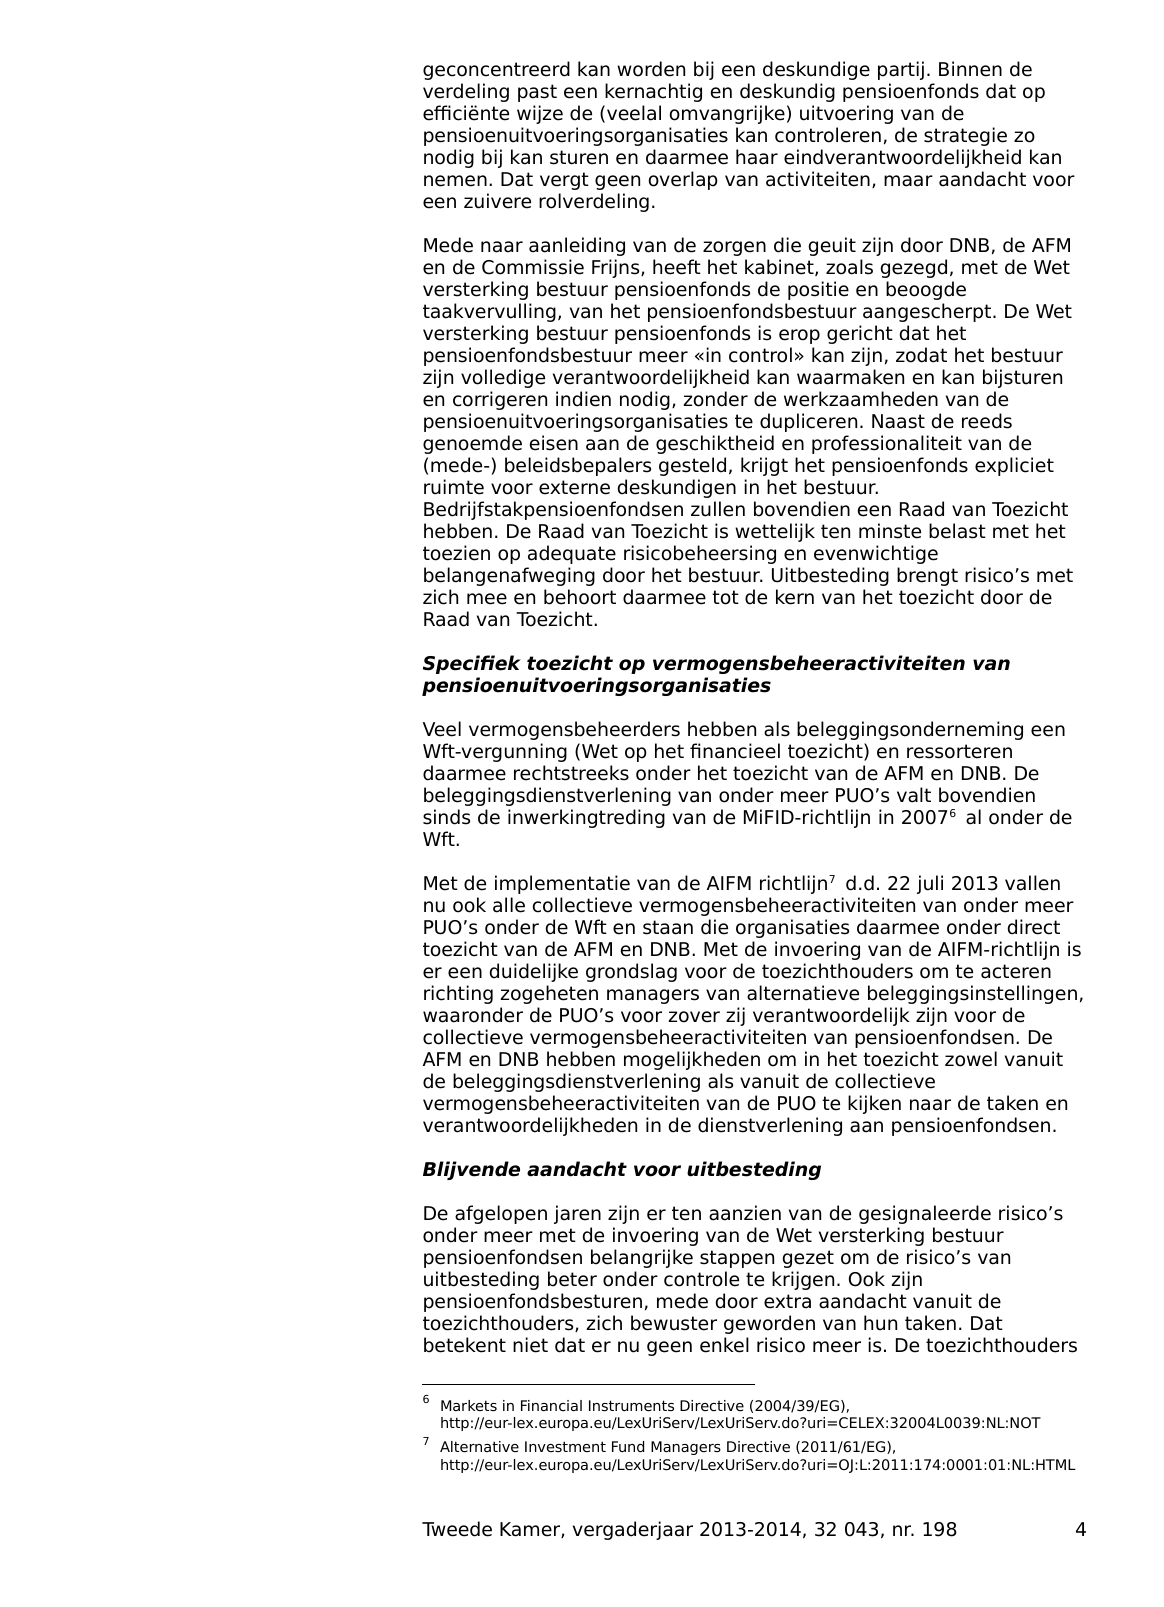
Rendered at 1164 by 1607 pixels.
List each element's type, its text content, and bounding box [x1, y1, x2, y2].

text De afgelopen jaren zijn er ten aanzien van de gesignaleerde risico’s onder meer met de invoering van de Wet versterking bestuur pensioenfondsen belangrijke stappen gezet om de risico’s van uitbesteding beter onder controle te krijgen. Ook zijn pensioenfondsbesturen, mede door extra aandacht vanuit de toezichthouders, zich bewuster geworden van hun taken. Dat betekent niet dat er nu geen enkel risico meer is. De toezichthouders [422, 1203, 1087, 1357]
text Alternative Investment Fund Managers Directive (2011/61/EG), http://eur-lex.europa.eu/LexUriServ/LexUriServ.do?uri=OJ:L:2011:174:0001:01:NL:HTML [422, 1435, 1087, 1474]
text Met de implementatie van de AIFM richtlijn d.d. 22 juli 2013 vallen nu ook alle collectieve vermogensbeheeractiviteiten van onder meer PUO’s onder de Wft en staan die organisaties daarmee onder direct toezicht van de AFM en DNB. Met de invoering van de AIFM-richtlijn is er een duidelijke grondslag voor de toezichthouders om te acteren richting zogeheten managers van alternatieve beleggingsinstellingen, waaronder de PUO’s voor zover zij verantwoordelijk zijn voor de collectieve vermogensbeheeractiviteiten van pensioenfondsen. De AFM en DNB hebben mogelijkheden om in het toezicht zowel vanuit de beleggingsdienstverlening als vanuit de collectieve vermogensbeheeractiviteiten van de PUO te kijken naar de taken en verantwoordelijkheden in de dienstverlening aan pensioenfondsen. [422, 873, 1087, 1137]
subtitle Blijvende aandacht voor uitbesteding [422, 1159, 1087, 1181]
text geconcentreerd kan worden bij een deskundige partij. Binnen de verdeling past een kernachtig en deskundig pensioenfonds dat op efficiënte wijze de (veelal omvangrijke) uitvoering van de pensioenuitvoeringsorganisaties kan controleren, de strategie zo nodig bij kan sturen en daarmee haar eindverantwoordelijkheid kan nemen. Dat vergt geen overlap van activiteiten, maar aandacht voor een zuivere rolverdeling. [422, 59, 1087, 213]
text Mede naar aanleiding van de zorgen die geuit zijn door DNB, de AFM en de Commissie Frijns, heeft het kabinet, zoals gezegd, met de Wet versterking bestuur pensioenfonds de positie en beoogde taakvervulling, van het pensioenfondsbestuur aangescherpt. De Wet versterking bestuur pensioenfonds is erop gericht dat het pensioenfondsbestuur meer «in control» kan zijn, zodat het bestuur zijn volledige verantwoordelijkheid kan waarmaken en kan bijsturen en corrigeren indien nodig, zonder de werkzaamheden van de pensioenuitvoeringsorganisaties te dupliceren. Naast de reeds genoemde eisen aan de geschiktheid en professionaliteit van de (mede-) beleidsbepalers gesteld, krijgt het pensioenfonds expliciet ruimte voor externe deskundigen in het bestuur. Bedrijfstakpensioenfondsen zullen bovendien een Raad van Toezicht hebben. De Raad van Toezicht is wettelijk ten minste belast met het toezien op adequate risicobeheersing en evenwichtige belangenafweging door het bestuur. Uitbesteding brengt risico’s met zich mee en behoort daarmee tot de kern van het toezicht door de Raad van Toezicht. [422, 235, 1087, 631]
subtitle Specifiek toezicht op vermogensbeheeractiviteiten van pensioenuitvoeringsorganisaties [422, 653, 1087, 697]
text Markets in Financial Instruments Directive (2004/39/EG), http://eur-lex.europa.eu/LexUriServ/LexUriServ.do?uri=CELEX:32004L0039:NL:NOT [422, 1393, 1087, 1432]
text Veel vermogensbeheerders hebben als beleggingsonderneming een Wft-vergunning (Wet op het financieel toezicht) en ressorteren daarmee rechtstreeks onder het toezicht van de AFM en DNB. De beleggingsdienstverlening van onder meer PUO’s valt bovendien sinds de inwerkingtreding van de MiFID-richtlijn in 2007 al onder de Wft. [422, 719, 1087, 851]
